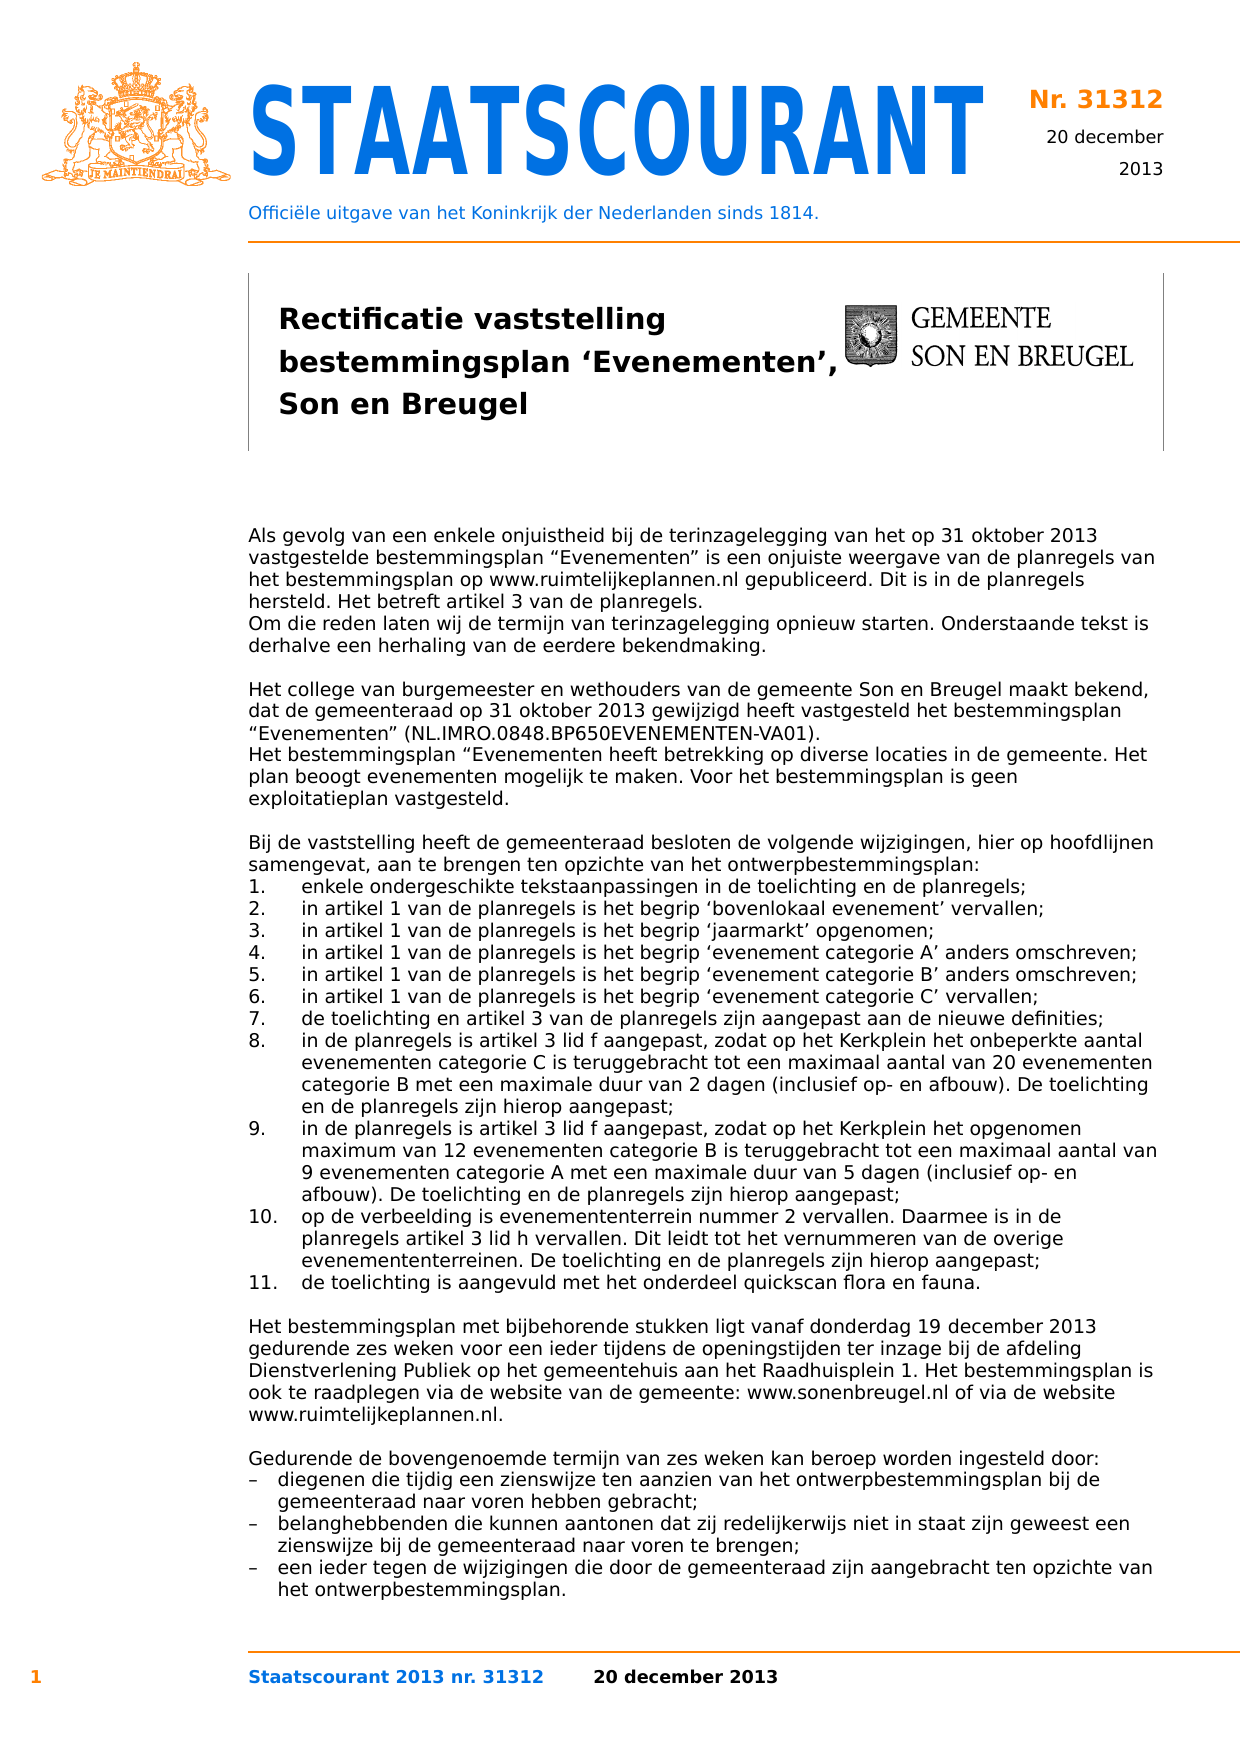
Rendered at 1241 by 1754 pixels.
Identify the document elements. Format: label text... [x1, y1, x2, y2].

text – een ieder tegen de wijzigingen die door de gemeenteraad zijn aangebracht ten opzichte van het ontwerpbestemmingsplan. [248, 1557, 1163, 1601]
text Het college van burgemeester en wethouders van de gemeente Son en Breugel maakt bekend, dat de gemeenteraad op 31 oktober 2013 gewijzigd heeft vastgesteld het bestemmingsplan “Evenementen” (NL.IMRO.0848.BP650EVENEMENTEN-VA01). [248, 678, 1163, 744]
text 5. in artikel 1 van de planregels is het begrip ‘evenement categorie B’ anders omschreven; [248, 964, 1163, 986]
table_header [25, 62, 248, 241]
text 6. in artikel 1 van de planregels is het begrip ‘evenement categorie C’ vervallen; [248, 986, 1163, 1008]
text Om die reden laten wij de termijn van terinzagelegging opnieuw starten. Onderstaande tekst is derhalve een herhaling van de eerdere bekendmaking. [248, 613, 1163, 657]
text 4. in artikel 1 van de planregels is het begrip ‘evenement categorie A’ anders omschreven; [248, 942, 1163, 964]
table_cell 20 december [998, 121, 1240, 153]
text 9. in de planregels is artikel 3 lid f aangepast, zodat op het Kerkplein het opgenomen maximum van 12 evenementen categorie B is teruggebracht tot een maximaal aantal van 9 evenementen categorie A met een maximale duur van 5 dagen (inclusief op- en afbouw). De toelichting en de planregels zijn hierop aangepast; [248, 1118, 1163, 1206]
text 8. in de planregels is artikel 3 lid f aangepast, zodat op het Kerkplein het onbeperkte aantal evenementen categorie C is teruggebracht tot een maximaal aantal van 20 evenementen categorie B met een maximale duur van 2 dagen (inclusief op- en afbouw). De toelichting en de planregels zijn hierop aangepast; [248, 1030, 1163, 1118]
text 3. in artikel 1 van de planregels is het begrip ‘jaarmarkt’ opgenomen; [248, 920, 1163, 942]
subtitle Rectificatie vaststelling bestemmingsplan ‘Evenementen’, Son en Breugel [249, 273, 1163, 451]
picture [41, 62, 231, 186]
text 7. de toelichting en artikel 3 van de planregels zijn aangepast aan de nieuwe definities; [248, 1008, 1163, 1030]
text 2. in artikel 1 van de planregels is het begrip ‘bovenlokaal evenement’ vervallen; [248, 898, 1163, 920]
text Gedurende de bovengenoemde termijn van zes weken kan beroep worden ingesteld door: [248, 1447, 1163, 1469]
table_header Nr. 31312 [998, 62, 1240, 121]
text 11. de toelichting is aangevuld met het onderdeel quickscan flora en fauna. [248, 1272, 1163, 1294]
text Bij de vaststelling heeft de gemeenteraad besloten de volgende wijzigingen, hier op hoofdlijnen samengevat, aan te brengen ten opzichte van het ontwerpbestemmingsplan: [248, 832, 1163, 876]
table_cell Officiële uitgave van het Koninkrijk der Nederlanden sinds 1814. [248, 203, 1240, 241]
text 10. op de verbeelding is evenemententerrein nummer 2 vervallen. Daarmee is in de planregels artikel 3 lid h vervallen. Dit leidt tot het vernummeren van de overige evenemententerreinen. De toelichting en de planregels zijn hierop aangepast; [248, 1206, 1163, 1272]
text – diegenen die tijdig een zienswijze ten aanzien van het ontwerpbestemmingsplan bij de gemeenteraad naar voren hebben gebracht; [248, 1469, 1163, 1513]
text – belanghebbenden die kunnen aantonen dat zij redelijkerwijs niet in staat zijn geweest een zienswijze bij de gemeenteraad naar voren te brengen; [248, 1513, 1163, 1557]
table_header STAATSCOURANT [248, 62, 998, 203]
table_cell 2013 [998, 153, 1240, 203]
text Het bestemmingsplan “Evenementen heeft betrekking op diverse locaties in de gemeente. Het plan beoogt evenementen mogelijk te maken. Voor het bestemmingsplan is geen exploitatieplan vastgesteld. [248, 744, 1163, 810]
text Als gevolg van een enkele onjuistheid bij de terinzagelegging van het op 31 oktober 2013 vastgestelde bestemmingsplan “Evenementen” is een onjuiste weergave van de planregels van het bestemmingsplan op www.ruimtelijkeplannen.nl gepubliceerd. Dit is in de planregels hersteld. Het betreft artikel 3 van de planregels. [248, 525, 1163, 613]
text 1. enkele ondergeschikte tekstaanpassingen in de toelichting en de planregels; [248, 876, 1163, 898]
picture [844, 302, 1134, 368]
text Het bestemmingsplan met bijbehorende stukken ligt vanaf donderdag 19 december 2013 gedurende zes weken voor een ieder tijdens de openingstijden ter inzage bij de afdeling Dienstverlening Publiek op het gemeentehuis aan het Raadhuisplein 1. Het bestemmingsplan is ook te raadplegen via de website van de gemeente: www.sonenbreugel.nl of via de website www.ruimtelijkeplannen.nl. [248, 1316, 1163, 1426]
